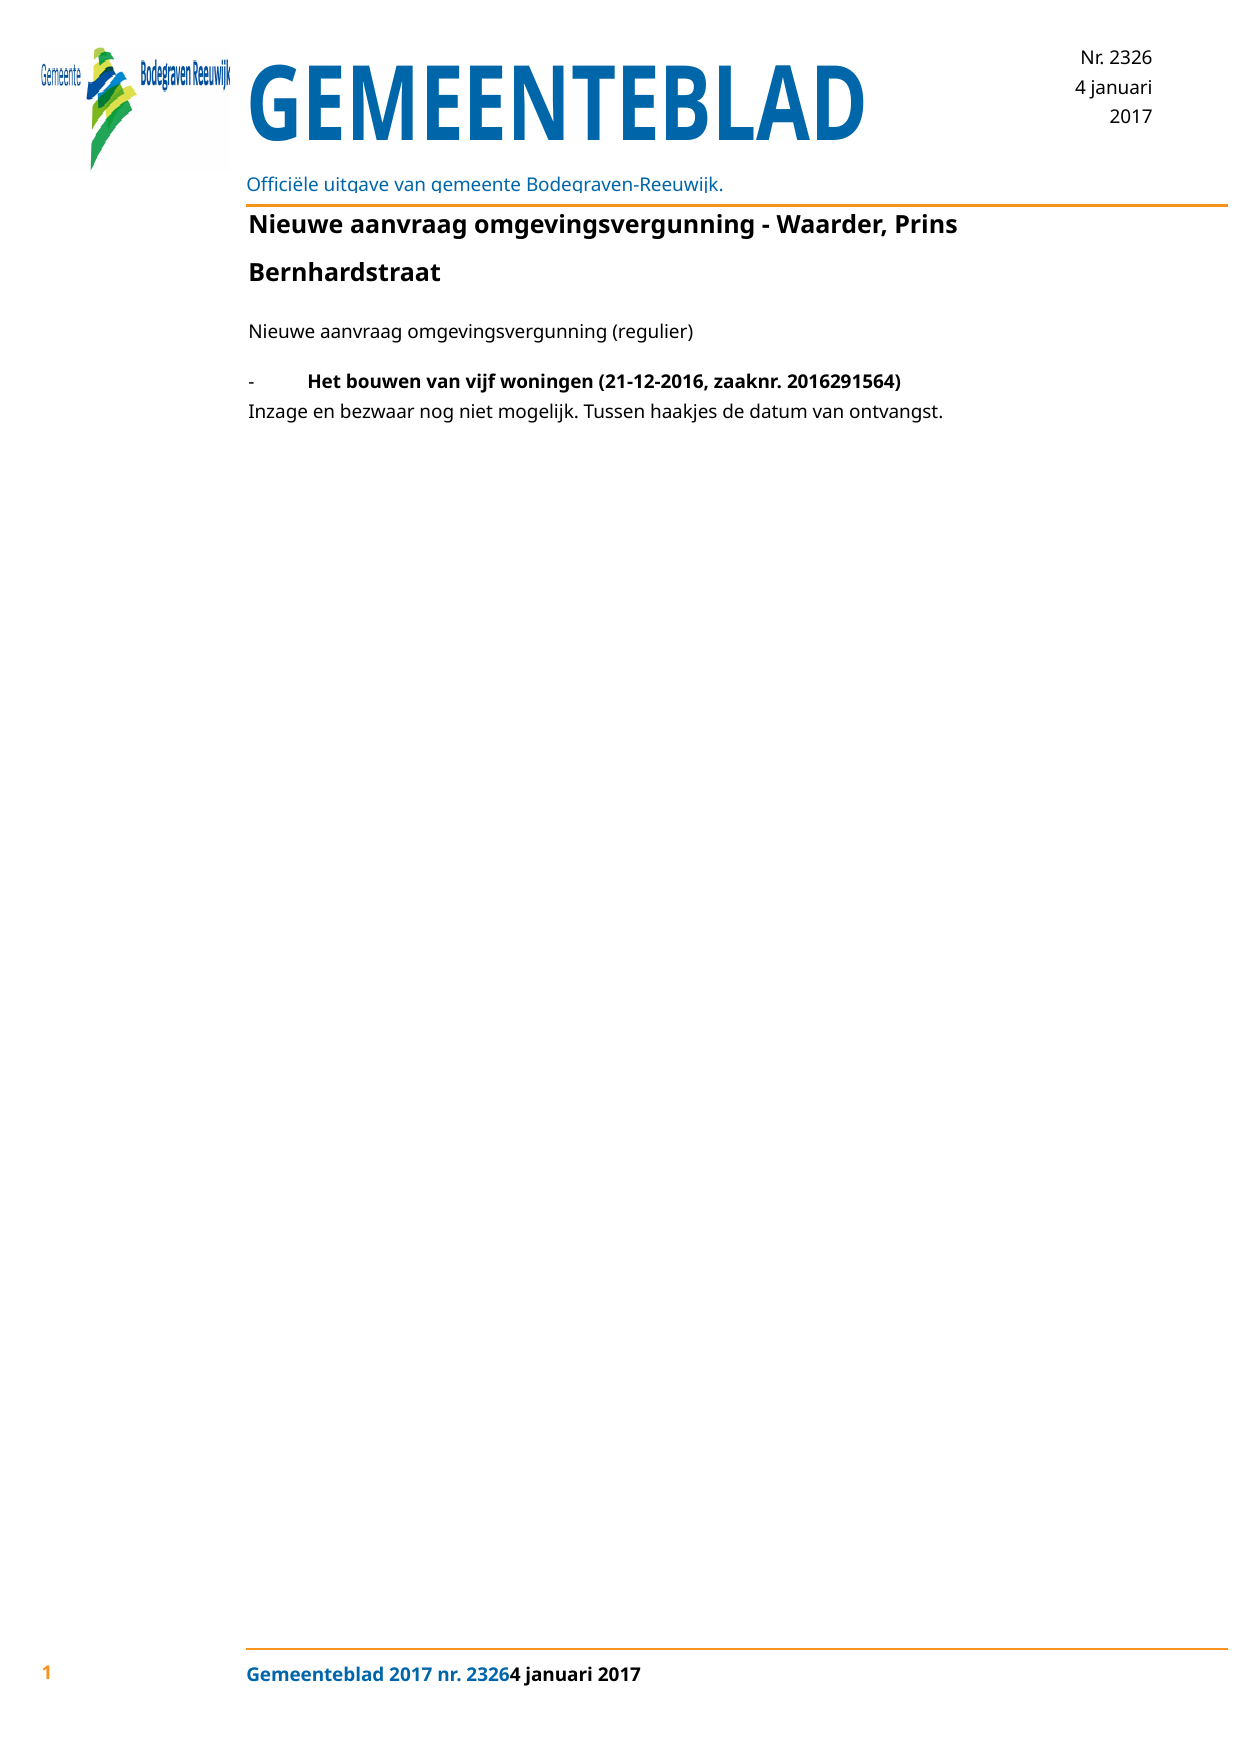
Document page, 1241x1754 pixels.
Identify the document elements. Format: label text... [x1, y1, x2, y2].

list Het bouwen van vijf woningen (21‑12‑2016, zaaknr. 2016291564) [248, 368, 1152, 394]
text Inzage en bezwaar nog niet mogelijk. Tussen haakjes de datum van ontvangst. [248, 398, 1152, 424]
picture [41, 47, 231, 172]
text Nieuwe aanvraag omgevingsvergunning (regulier) [248, 318, 1152, 344]
text Nieuwe aanvraag omgevingsvergunning - Waarder, Prins Bernhardstraat [248, 207, 1152, 288]
